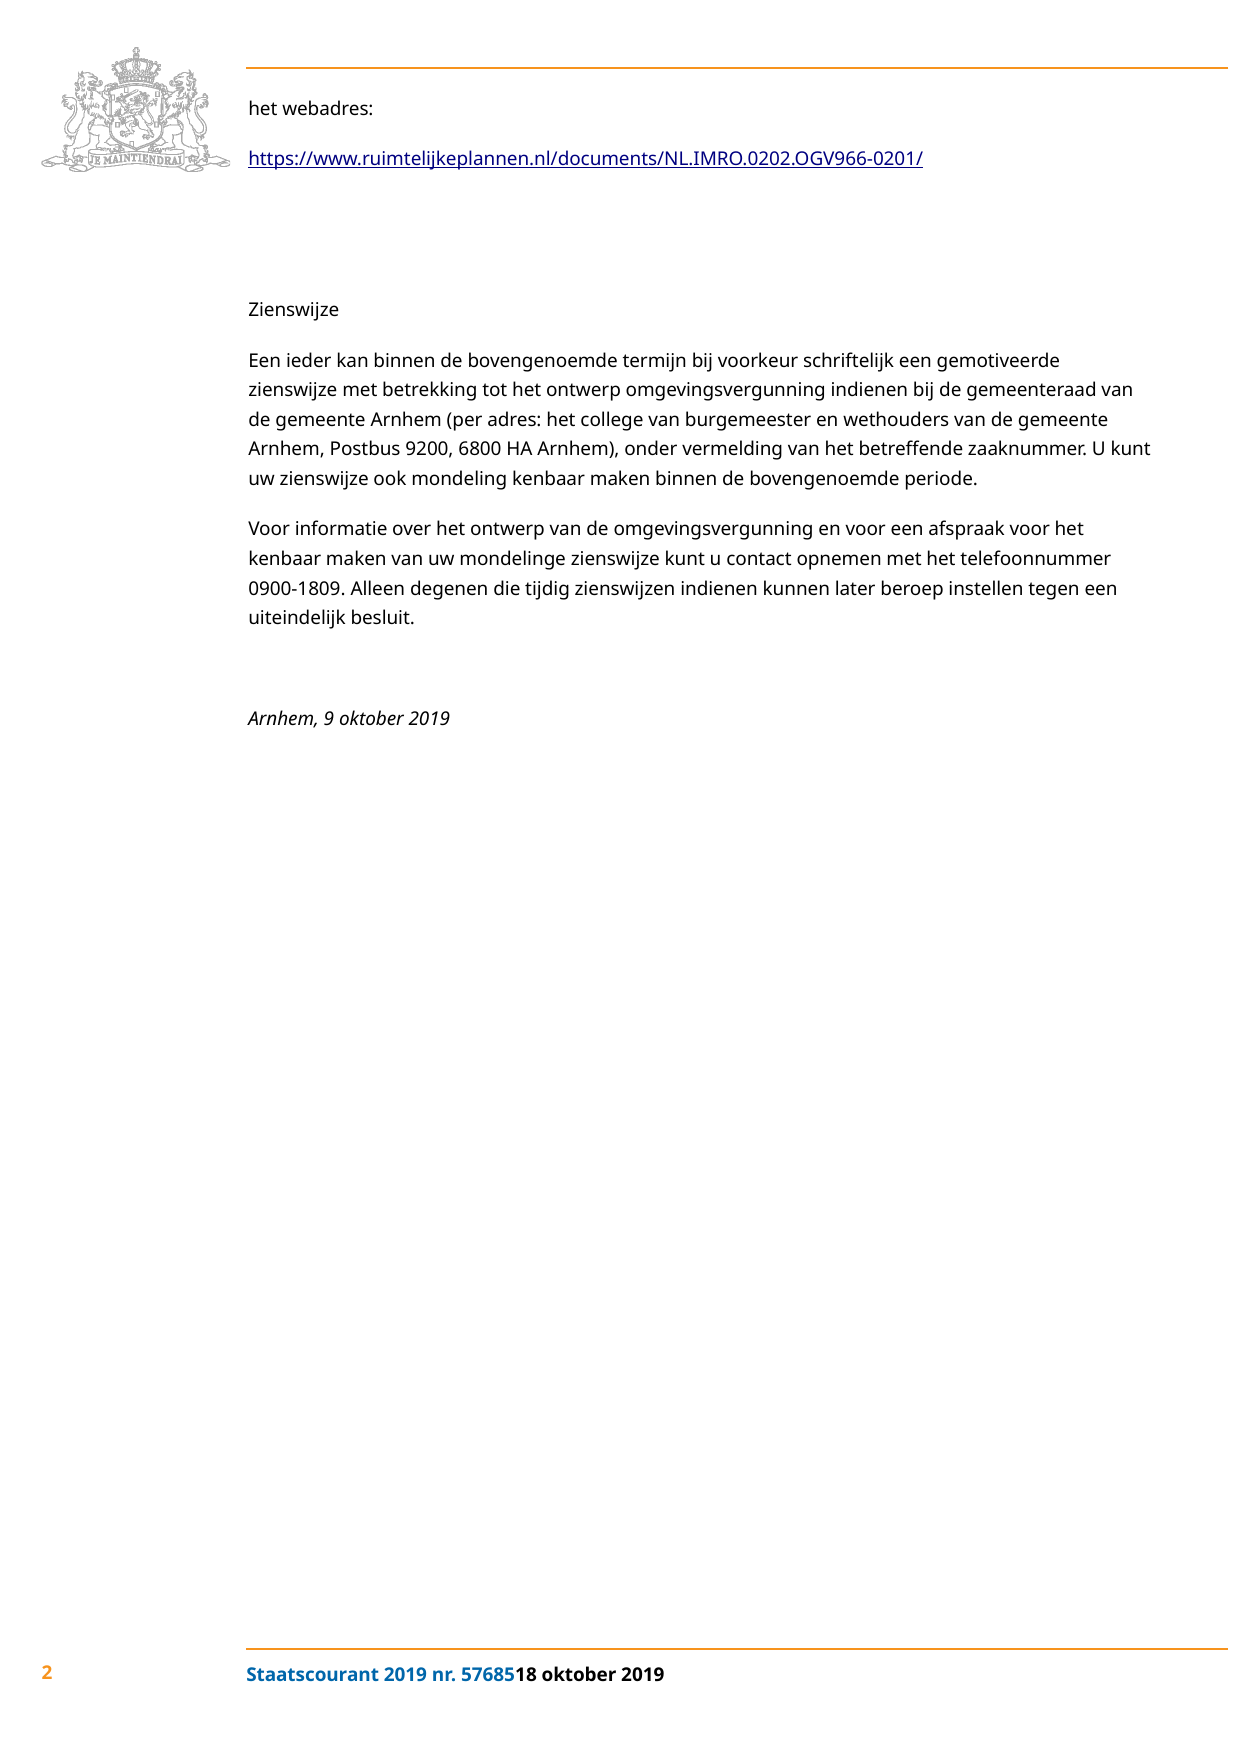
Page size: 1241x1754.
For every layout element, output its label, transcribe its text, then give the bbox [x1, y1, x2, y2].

text Arnhem, 9 oktober 2019 [248, 705, 1152, 731]
text Zienswijze [248, 296, 1152, 322]
text Voor informatie over het ontwerp van de omgevingsvergunning en voor een afspraak voor het kenbaar maken van uw mondelinge zienswijze kunt u contact opnemen met het telefoonnummer 0900-1809. Alleen degenen die tijdig zienswijzen indienen kunnen later beroep instellen tegen een uiteindelijk besluit. [248, 516, 1152, 630]
text Een ieder kan binnen de bovengenoemde termijn bij voorkeur schriftelijk een gemotiveerde zienswijze met betrekking tot het ontwerp omgevingsvergunning indienen bij de gemeenteraad van de gemeente Arnhem (per adres: het college van burgemeester en wethouders van de gemeente Arnhem, Postbus 9200, 6800 HA Arnhem), onder vermelding van het betreffende zaaknummer. U kunt uw zienswijze ook mondeling kenbaar maken binnen de bovengenoemde periode. [248, 347, 1152, 491]
text het webadres: [248, 95, 1152, 121]
text https://www.ruimtelijkeplannen.nl/documents/NL.IMRO.0202.OGV966-0201/ [248, 145, 1152, 171]
picture [41, 47, 231, 172]
